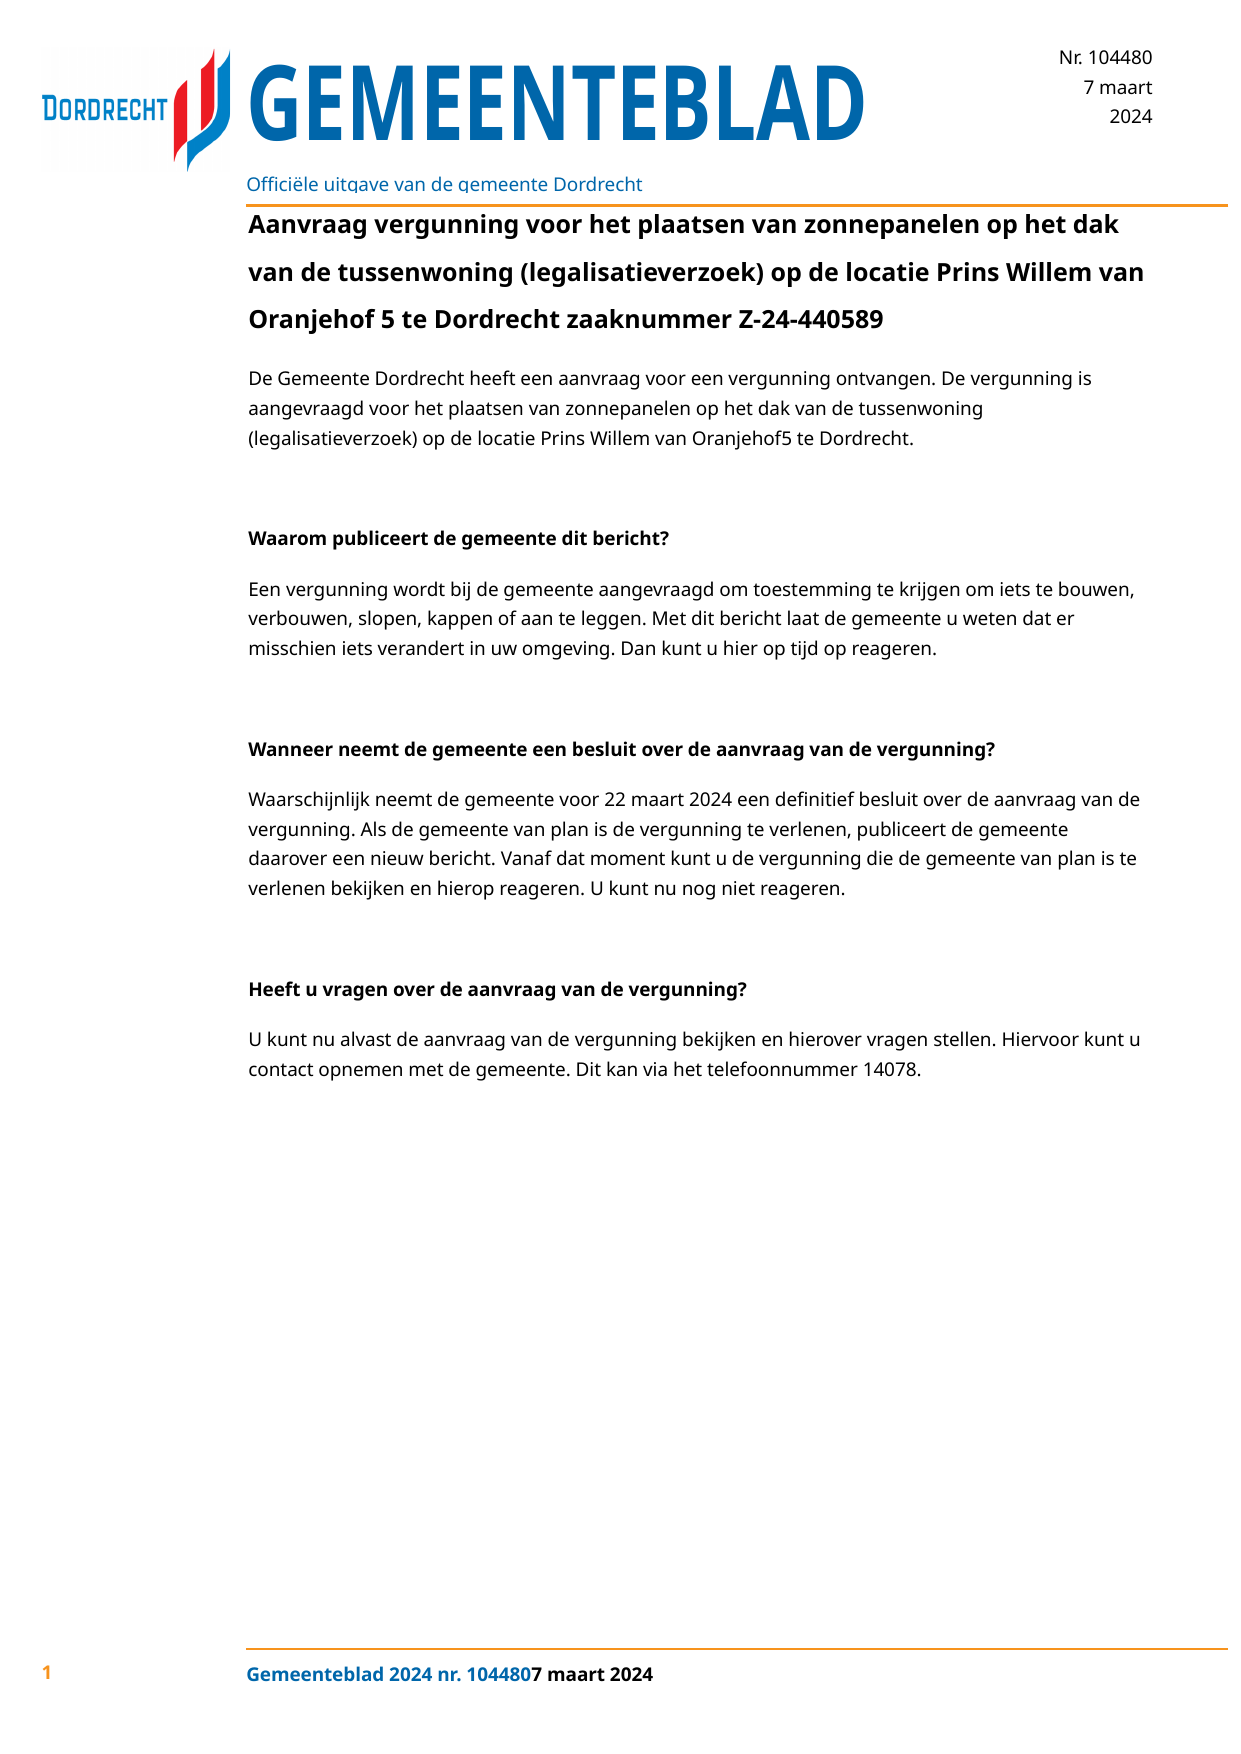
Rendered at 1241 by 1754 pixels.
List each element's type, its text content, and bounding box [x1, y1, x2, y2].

text Wanneer neemt de gemeente een besluit over de aanvraag van de vergunning? [248, 736, 1152, 762]
picture [41, 47, 231, 172]
text Aanvraag vergunning voor het plaatsen van zonnepanelen op het dak van de tussenwoning (legalisatieverzoek) op de locatie Prins Willem van Oranjehof 5 te Dordrecht zaaknummer Z-24-440589 [248, 207, 1152, 336]
text Waarom publiceert de gemeente dit bericht? [248, 526, 1152, 551]
text Waarschijnlijk neemt de gemeente voor 22 maart 2024 een definitief besluit over de aanvraag van de vergunning. Als de gemeente van plan is de vergunning te verlenen, publiceert de gemeente daarover een nieuw bericht. Vanaf dat moment kunt u de vergunning die de gemeente van plan is te verlenen bekijken en hierop reageren. U kunt nu nog niet reageren. [248, 786, 1152, 901]
text Heeft u vragen over de aanvraag van de vergunning? [248, 976, 1152, 1002]
text De Gemeente Dordrecht heeft een aanvraag voor een vergunning ontvangen. De vergunning is aangevraagd voor het plaatsen van zonnepanelen op het dak van de tussenwoning (legalisatieverzoek) op de locatie Prins Willem van Oranjehof5 te Dordrecht. [248, 366, 1152, 450]
text U kunt nu alvast de aanvraag van de vergunning bekijken en hierover vragen stellen. Hiervoor kunt u contact opnemen met de gemeente. Dit kan via het telefoonnummer 14078. [248, 1026, 1152, 1082]
text Een vergunning wordt bij de gemeente aangevraagd om toestemming te krijgen om iets te bouwen, verbouwen, slopen, kappen of aan te leggen. Met dit bericht laat de gemeente u weten dat er misschien iets verandert in uw omgeving. Dan kunt u hier op tijd op reageren. [248, 576, 1152, 661]
